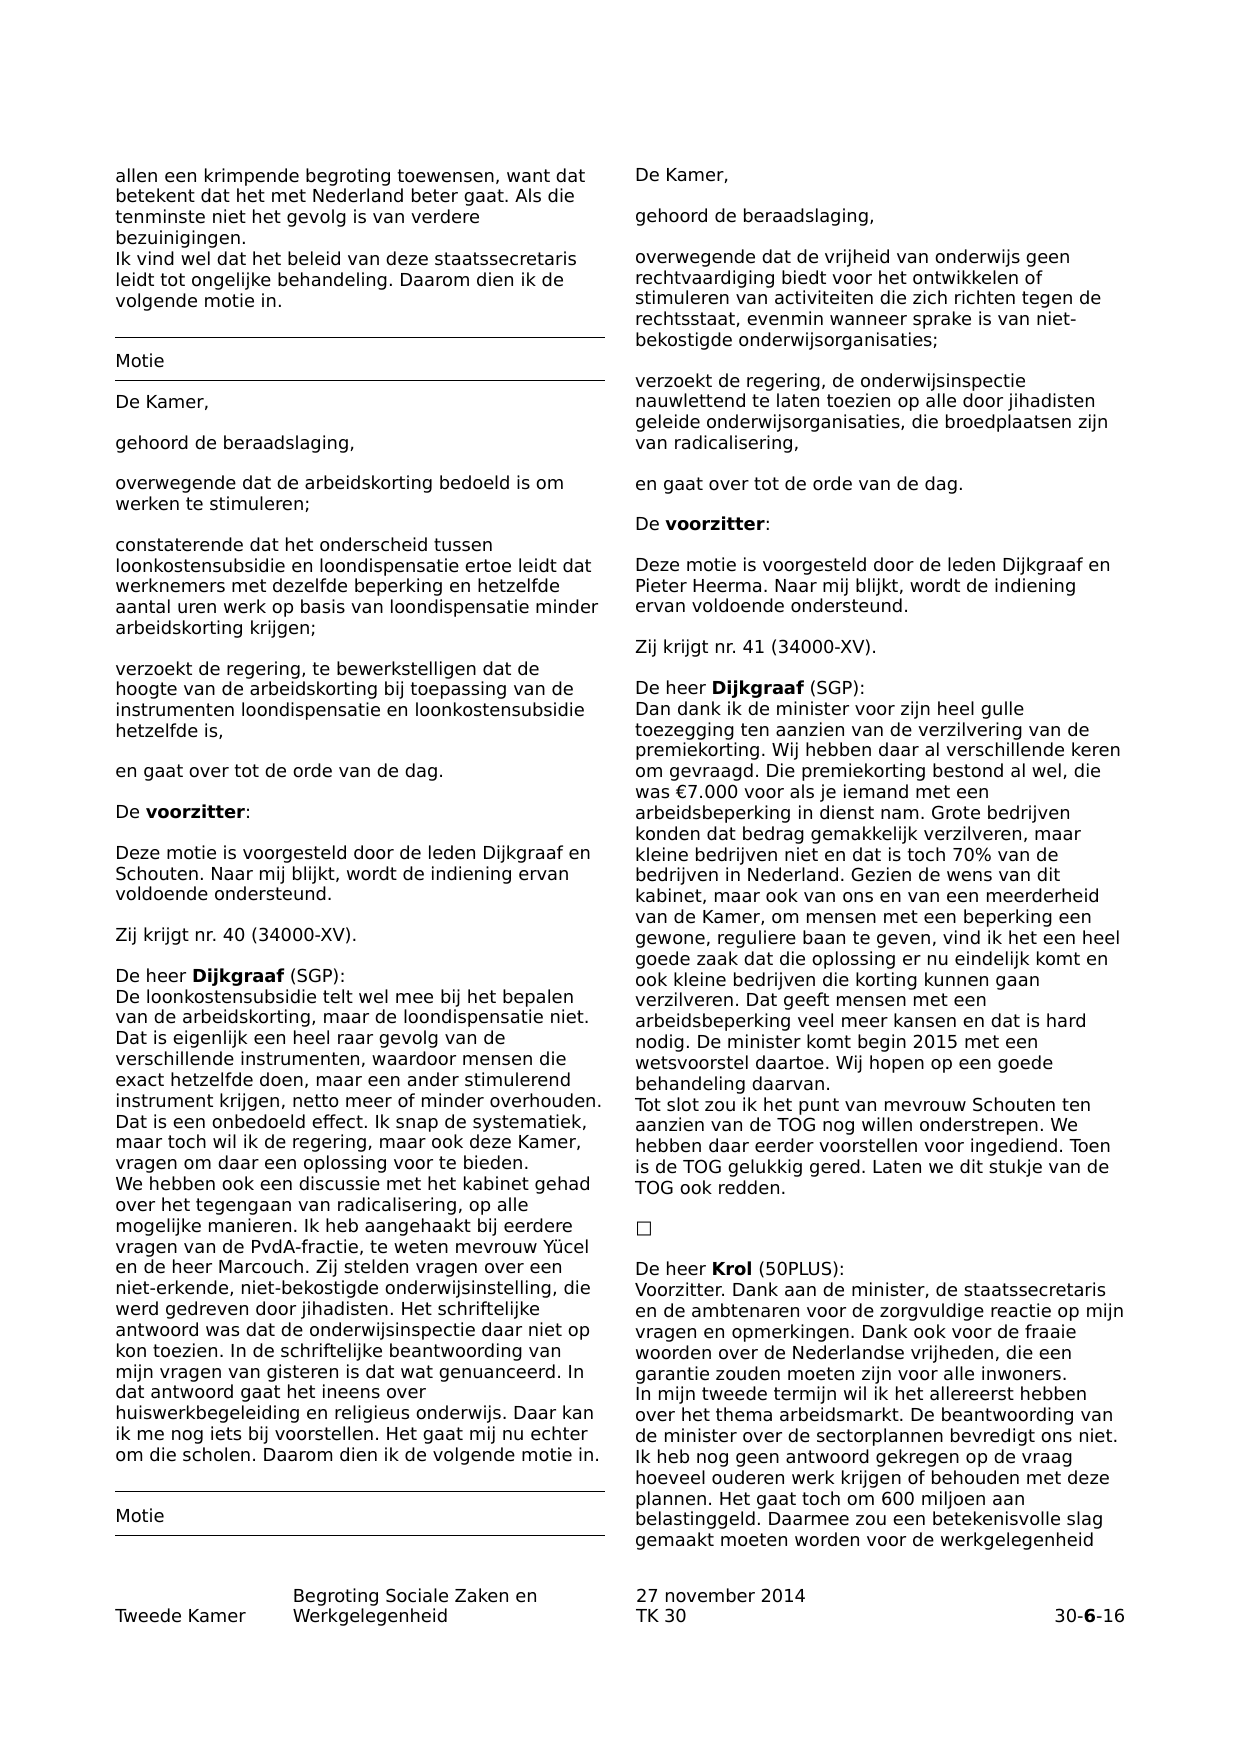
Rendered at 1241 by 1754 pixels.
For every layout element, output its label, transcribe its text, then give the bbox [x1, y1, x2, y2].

text Deze motie is voorgesteld door de leden Dijkgraaf en Pieter Heerma. Naar mij blijkt, wordt de indiening ervan voldoende ondersteund. [635, 555, 1125, 617]
text gehoord de beraadslaging, [635, 206, 1125, 227]
text We hebben ook een discussie met het kabinet gehad over het tegengaan van radicalisering, op alle mogelijke manieren. Ik heb aangehaakt bij eerdere vragen van de PvdA-fractie, te weten mevrouw Yücel en de heer Marcouch. Zij stelden vragen over een niet-erkende, niet-bekostigde onderwijsinstelling, die werd gedreven door jihadisten. Het schriftelijke antwoord was dat de onderwijsinspectie daar niet op kon toezien. In de schriftelijke beantwoording van mijn vragen van gisteren is dat wat genuanceerd. In dat antwoord gaat het ineens over huiswerkbegeleiding en religieus onderwijs. Daar kan ik me nog iets bij voorstellen. Het gaat mij nu echter om die scholen. Daarom dien ik de volgende motie in. [115, 1174, 605, 1466]
text Deze motie is voorgesteld door de leden Dijkgraaf en Schouten. Naar mij blijkt, wordt de indiening ervan voldoende ondersteund. [115, 843, 605, 905]
text In mijn tweede termijn wil ik het allereerst hebben over het thema arbeidsmarkt. De beantwoording van de minister over de sectorplannen bevredigt ons niet. Ik heb nog geen antwoord gekregen op de vraag hoeveel ouderen werk krijgen of behouden met deze plannen. Het gaat toch om 600 miljoen aan belastinggeld. Daarmee zou een betekenisvolle slag gemaakt moeten worden voor de werkgelegenheid [635, 1384, 1125, 1551]
text De heer Dijkgraaf (SGP): [115, 966, 605, 986]
text allen een krimpende begroting toewensen, want dat betekent dat het met Nederland beter gaat. Als die tenminste niet het gevolg is van verdere bezuinigingen. [115, 165, 605, 249]
text Voorzitter. Dank aan de minister, de staatssecretaris en de ambtenaren voor de zorgvuldige reactie op mijn vragen en opmerkingen. Dank ook voor de fraaie woorden over de Nederlandse vrijheden, die een garantie zouden moeten zijn voor alle inwoners. [635, 1280, 1125, 1384]
text verzoekt de regering, te bewerkstelligen dat de hoogte van de arbeidskorting bij toepassing van de instrumenten loondispensatie en loonkostensubsidie hetzelfde is, [115, 658, 605, 741]
text Motie [115, 1505, 605, 1526]
text Motie [115, 351, 605, 372]
text overwegende dat de vrijheid van onderwijs geen rechtvaardiging biedt voor het ontwikkelen of stimuleren van activiteiten die zich richten tegen de rechtsstaat, evenmin wanneer sprake is van niet-bekostigde onderwijsorganisaties; [635, 247, 1125, 350]
text De Kamer, [115, 392, 605, 412]
text en gaat over tot de orde van de dag. [115, 761, 605, 782]
text verzoekt de regering, de onderwijsinspectie nauwlettend te laten toezien op alle door jihadisten geleide onderwijsorganisaties, die broedplaatsen zijn van radicalisering, [635, 370, 1125, 453]
text De heer Dijkgraaf (SGP): [635, 678, 1125, 698]
text Zij krijgt nr. 40 (34000-XV). [115, 925, 605, 946]
text De voorzitter: [115, 802, 605, 823]
text en gaat over tot de orde van de dag. [635, 473, 1125, 494]
text Ik vind wel dat het beleid van deze staatssecretaris leidt tot ongelijke behandeling. Daarom dien ik de volgende motie in. [115, 249, 605, 311]
text Dan dank ik de minister voor zijn heel gulle toezegging ten aanzien van de verzilvering van de premiekorting. Wij hebben daar al verschillende keren om gevraagd. Die premiekorting bestond al wel, die was €7.000 voor als je iemand met een arbeidsbeperking in dienst nam. Grote bedrijven konden dat bedrag gemakkelijk verzilveren, maar kleine bedrijven niet en dat is toch 70% van de bedrijven in Nederland. Gezien de wens van dit kabinet, maar ook van ons en van een meerderheid van de Kamer, om mensen met een beperking een gewone, reguliere baan te geven, vind ik het een heel goede zaak dat die oplossing er nu eindelijk komt en ook kleine bedrijven die korting kunnen gaan verzilveren. Dat geeft mensen met een arbeidsbeperking veel meer kansen en dat is hard nodig. De minister komt begin 2015 met een wetsvoorstel daartoe. Wij hopen op een goede behandeling daarvan. [635, 698, 1125, 1094]
text De Kamer, [635, 165, 1125, 186]
text De voorzitter: [635, 514, 1125, 535]
text De heer Krol (50PLUS): [635, 1259, 1125, 1280]
text ⬜ [635, 1218, 1125, 1239]
text overwegende dat de arbeidskorting bedoeld is om werken te stimuleren; [115, 473, 605, 515]
text constaterende dat het onderscheid tussen loonkostensubsidie en loondispensatie ertoe leidt dat werknemers met dezelfde beperking en hetzelfde aantal uren werk op basis van loondispensatie minder arbeidskorting krijgen; [115, 535, 605, 638]
text Tot slot zou ik het punt van mevrouw Schouten ten aanzien van de TOG nog willen onderstrepen. We hebben daar eerder voorstellen voor ingediend. Toen is de TOG gelukkig gered. Laten we dit stukje van de TOG ook redden. [635, 1094, 1125, 1198]
text Zij krijgt nr. 41 (34000-XV). [635, 637, 1125, 658]
text De loonkostensubsidie telt wel mee bij het bepalen van de arbeidskorting, maar de loondispensatie niet. Dat is eigenlijk een heel raar gevolg van de verschillende instrumenten, waardoor mensen die exact hetzelfde doen, maar een ander stimulerend instrument krijgen, netto meer of minder overhouden. Dat is een onbedoeld effect. Ik snap de systematiek, maar toch wil ik de regering, maar ook deze Kamer, vragen om daar een oplossing voor te bieden. [115, 986, 605, 1174]
text gehoord de beraadslaging, [115, 432, 605, 453]
